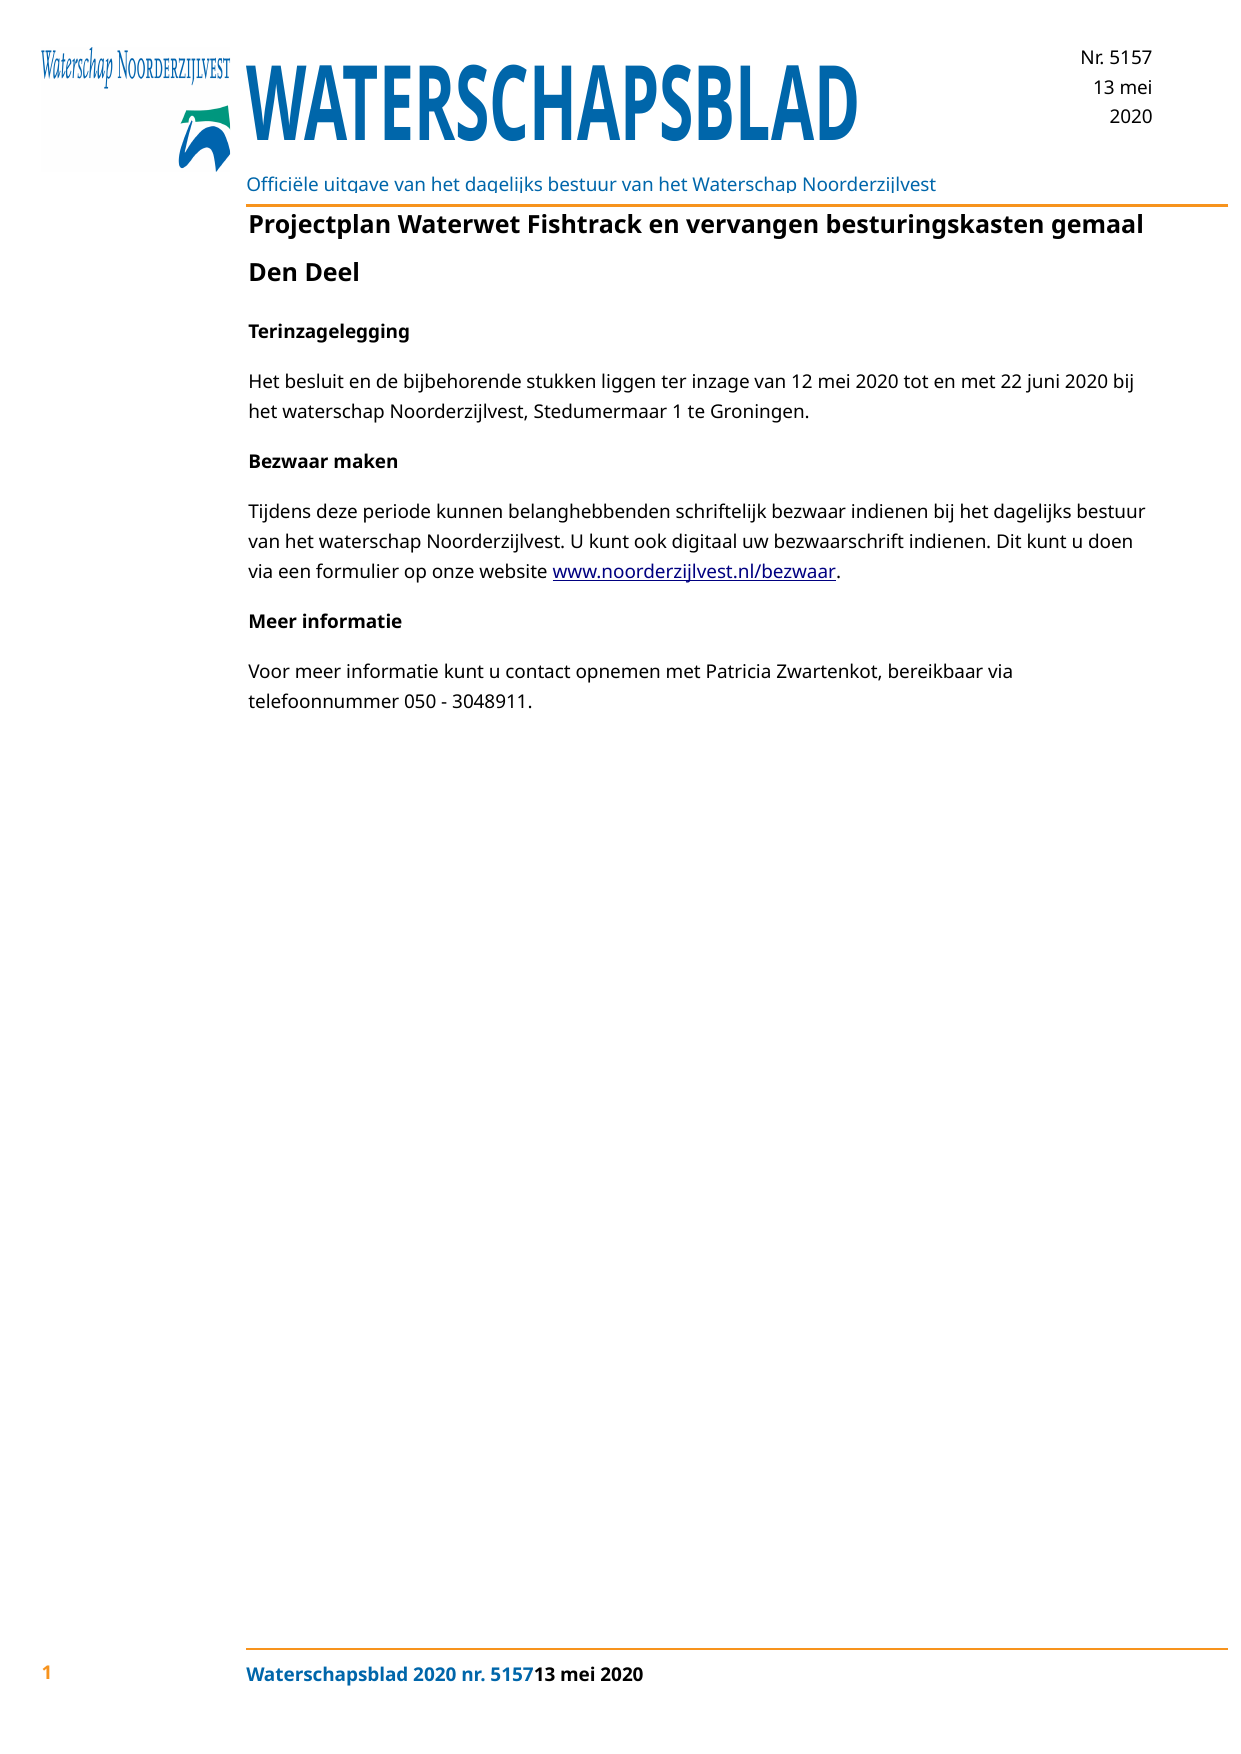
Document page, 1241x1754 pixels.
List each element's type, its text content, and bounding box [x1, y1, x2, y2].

text Meer informatie [248, 608, 1152, 634]
text Tijdens deze periode kunnen belanghebbenden schriftelijk bezwaar indienen bij het dagelijks bestuur van het waterschap Noorderzijlvest. U kunt ook digitaal uw bezwaarschrift indienen. Dit kunt u doen via een formulier op onze website www.noorderzijlvest.nl/bezwaar. [248, 499, 1152, 584]
text Bezwaar maken [248, 448, 1152, 474]
text Projectplan Waterwet Fishtrack en vervangen besturingskasten gemaal Den Deel [248, 207, 1152, 288]
text Het besluit en de bijbehorende stukken liggen ter inzage van 12 mei 2020 tot en met 22 juni 2020 bij het waterschap Noorderzijlvest, Stedumermaar 1 te Groningen. [248, 368, 1152, 424]
picture [41, 47, 231, 172]
text Voor meer informatie kunt u contact opnemen met Patricia Zwartenkot, bereikbaar via telefoonnummer 050 - 3048911. [248, 659, 1152, 714]
text Terinzagelegging [248, 318, 1152, 344]
